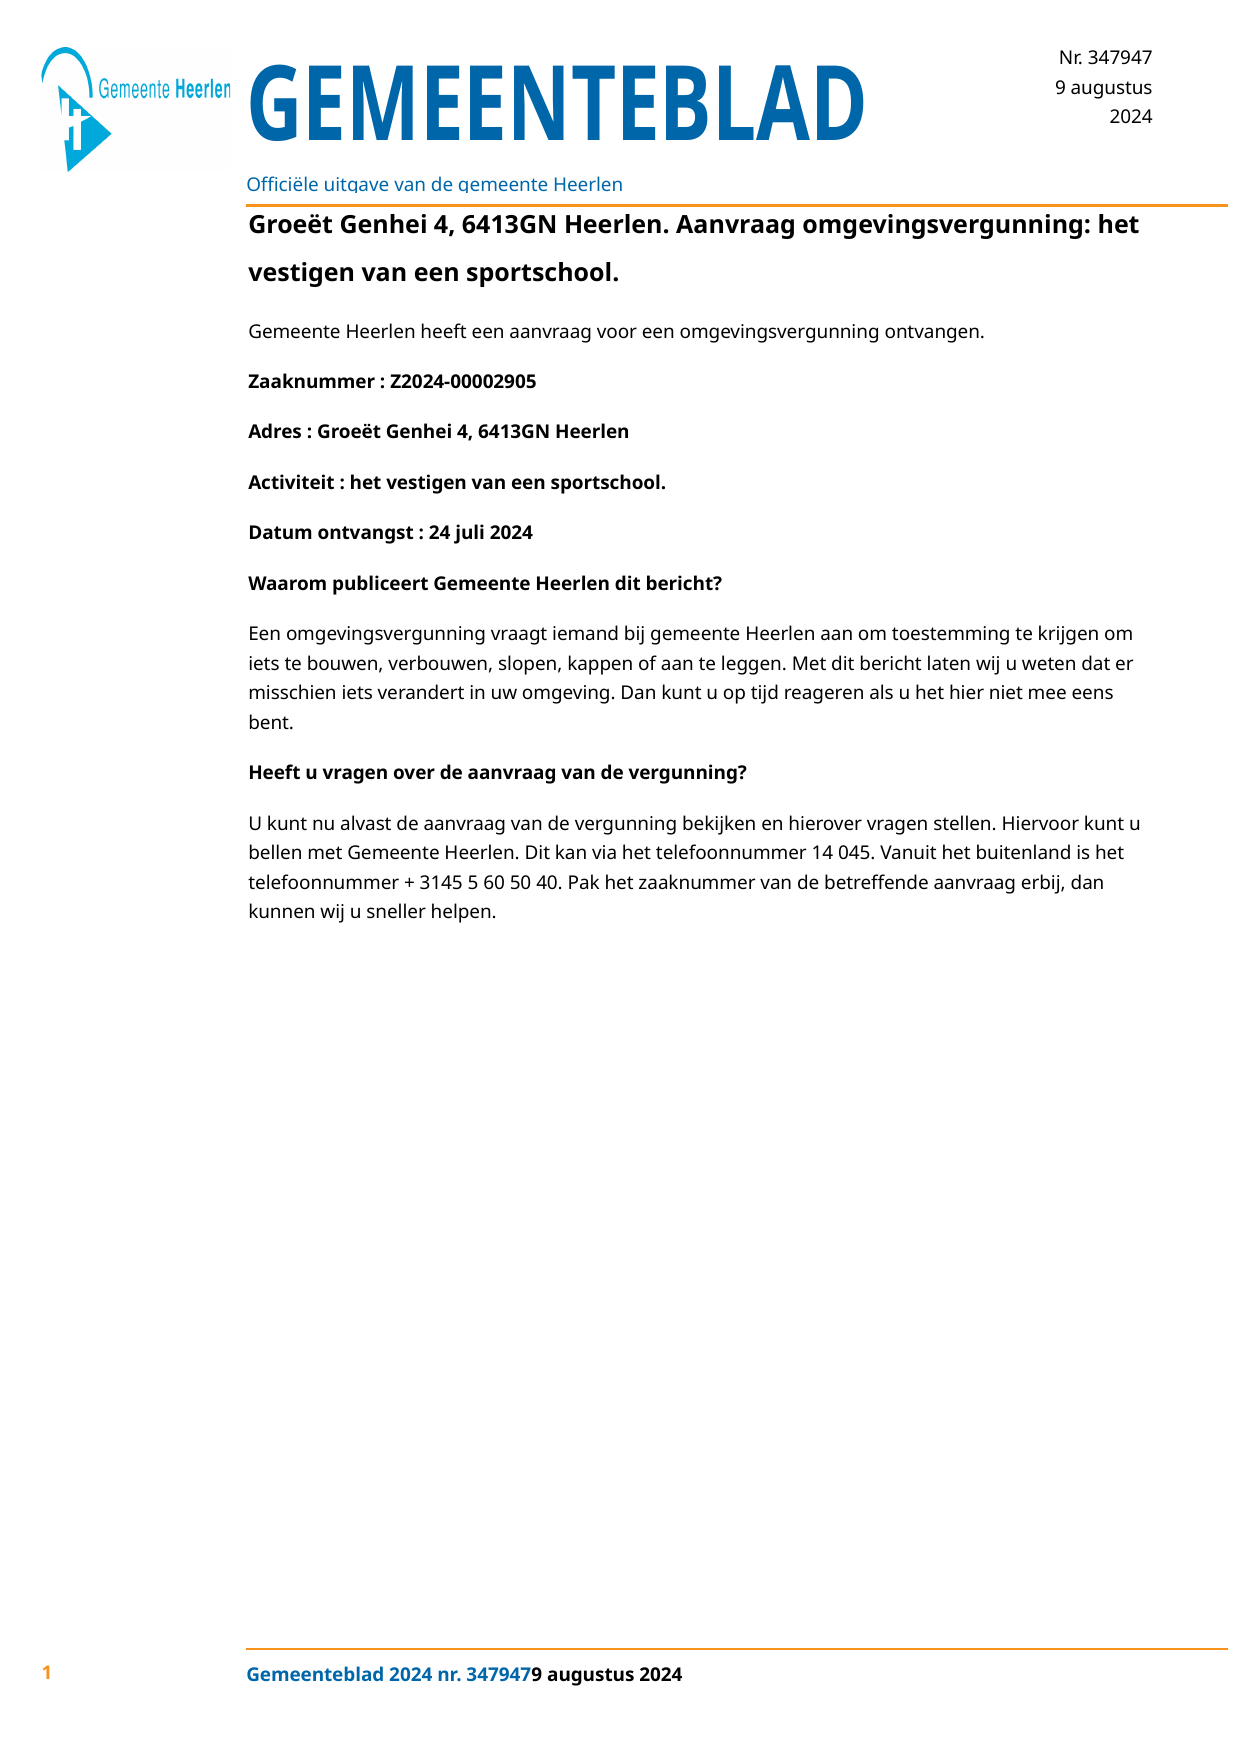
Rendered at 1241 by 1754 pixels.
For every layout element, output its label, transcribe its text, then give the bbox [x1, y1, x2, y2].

text Activiteit : het vestigen van een sportschool. [248, 469, 1152, 495]
text U kunt nu alvast de aanvraag van de vergunning bekijken en hierover vragen stellen. Hiervoor kunt u bellen met Gemeente Heerlen. Dit kan via het telefoonnummer 14 045. Vanuit het buitenland is het telefoonnummer + 3145 5 60 50 40. Pak het zaaknummer van de betreffende aanvraag erbij, dan kunnen wij u sneller helpen. [248, 810, 1152, 924]
text Adres : Groeët Genhei 4, 6413GN Heerlen [248, 419, 1152, 444]
text Heeft u vragen over de aanvraag van de vergunning? [248, 759, 1152, 785]
picture [41, 47, 231, 172]
text Een omgevingsvergunning vraagt iemand bij gemeente Heerlen aan om toestemming te krijgen om iets te bouwen, verbouwen, slopen, kappen of aan te leggen. Met dit bericht laten wij u weten dat er misschien iets verandert in uw omgeving. Dan kunt u op tijd reageren als u het hier niet mee eens bent. [248, 620, 1152, 735]
text Datum ontvangst : 24 juli 2024 [248, 519, 1152, 545]
text Zaaknummer : Z2024-00002905 [248, 368, 1152, 394]
text Waarom publiceert Gemeente Heerlen dit bericht? [248, 570, 1152, 596]
text Groeët Genhei 4, 6413GN Heerlen. Aanvraag omgevingsvergunning: het vestigen van een sportschool. [248, 207, 1152, 288]
text Gemeente Heerlen heeft een aanvraag voor een omgevingsvergunning ontvangen. [248, 318, 1152, 344]
picture [41, 47, 59, 70]
